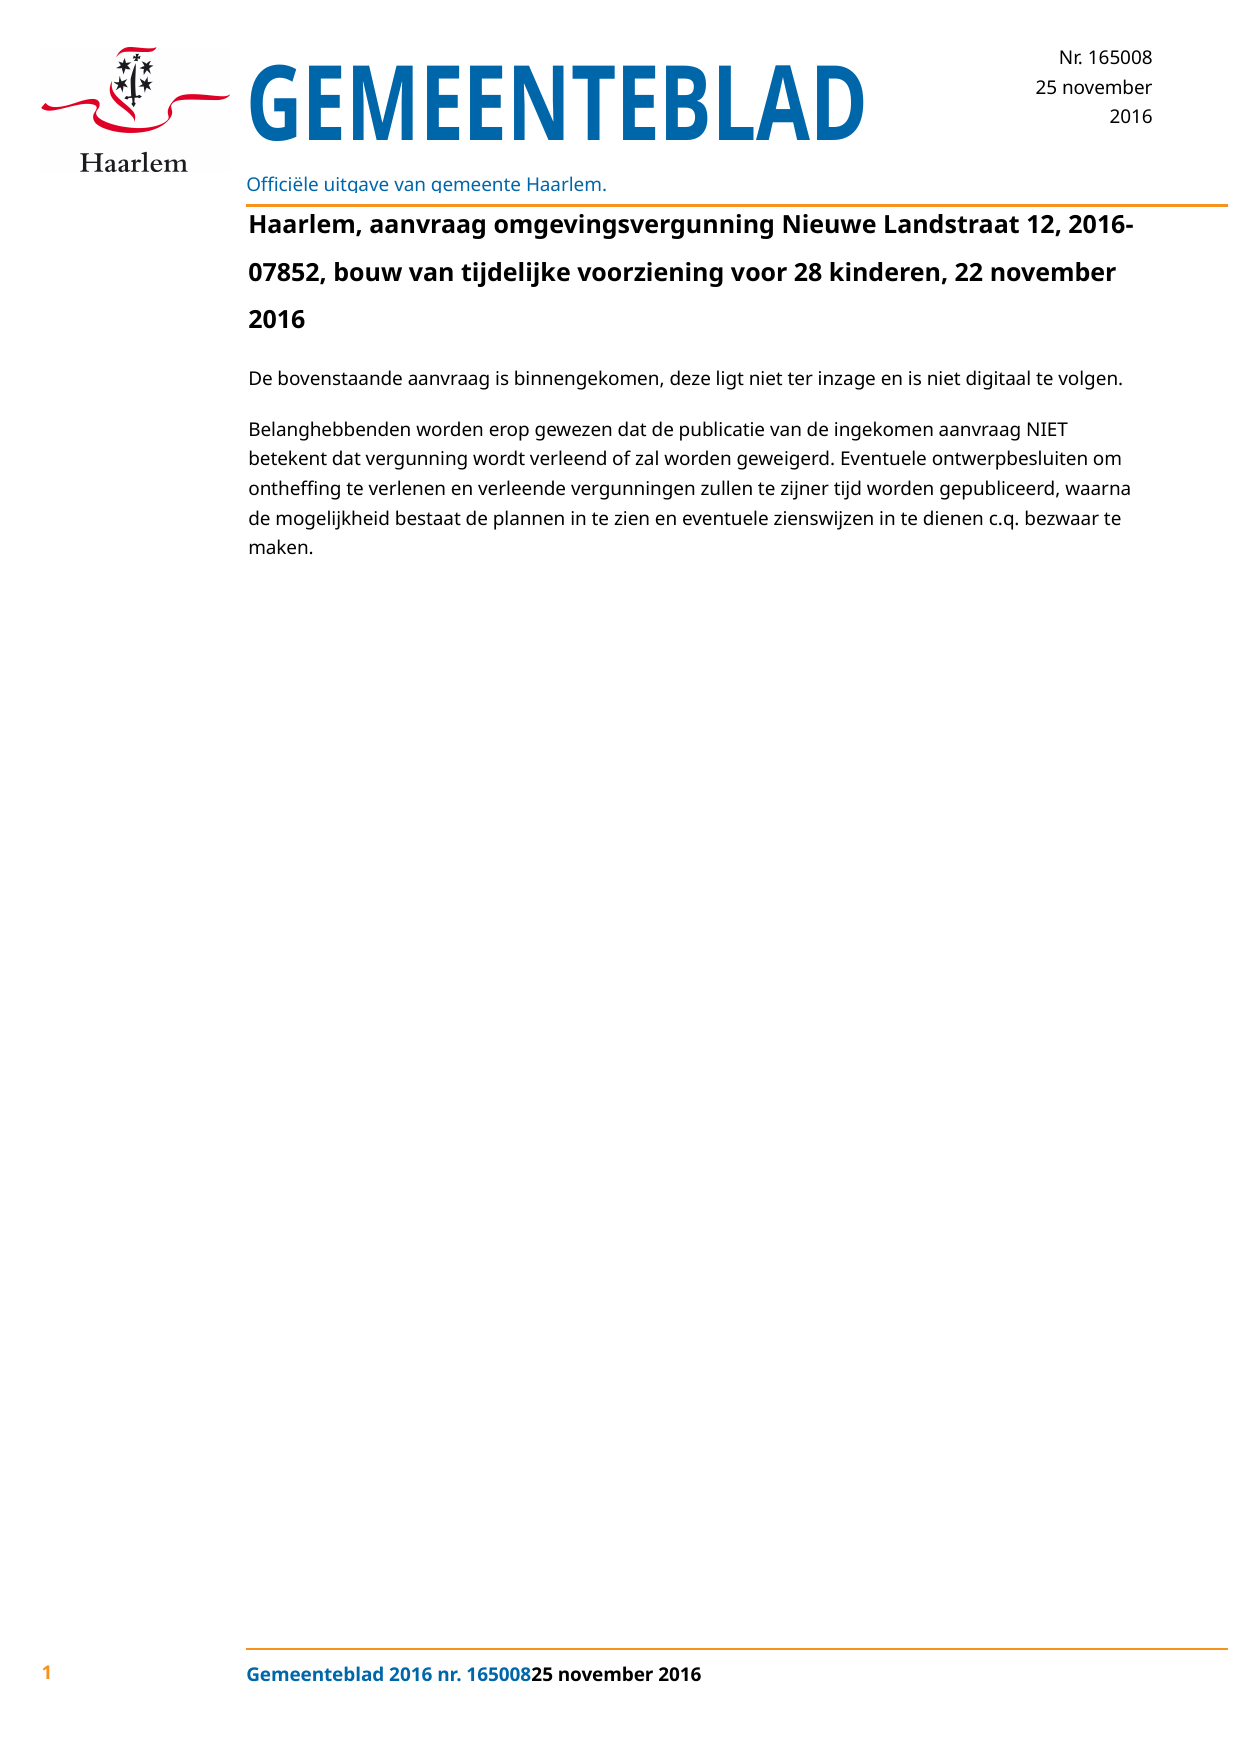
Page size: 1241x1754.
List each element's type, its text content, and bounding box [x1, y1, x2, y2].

text De bovenstaande aanvraag is binnengekomen, deze ligt niet ter inzage en is niet digitaal te volgen. [248, 366, 1152, 391]
text Haarlem, aanvraag omgevingsvergunning Nieuwe Landstraat 12, 2016-07852, bouw van tijdelijke voorziening voor 28 kinderen, 22 november 2016 [248, 207, 1152, 336]
picture [41, 47, 231, 172]
text Belanghebbenden worden erop gewezen dat de publicatie van de ingekomen aanvraag NIET betekent dat vergunning wordt verleend of zal worden geweigerd. Eventuele ontwerpbesluiten om ontheffing te verlenen en verleende vergunningen zullen te zijner tijd worden gepubliceerd, waarna de mogelijkheid bestaat de plannen in te zien en eventuele zienswijzen in te dienen c.q. bezwaar te maken. [248, 416, 1152, 560]
